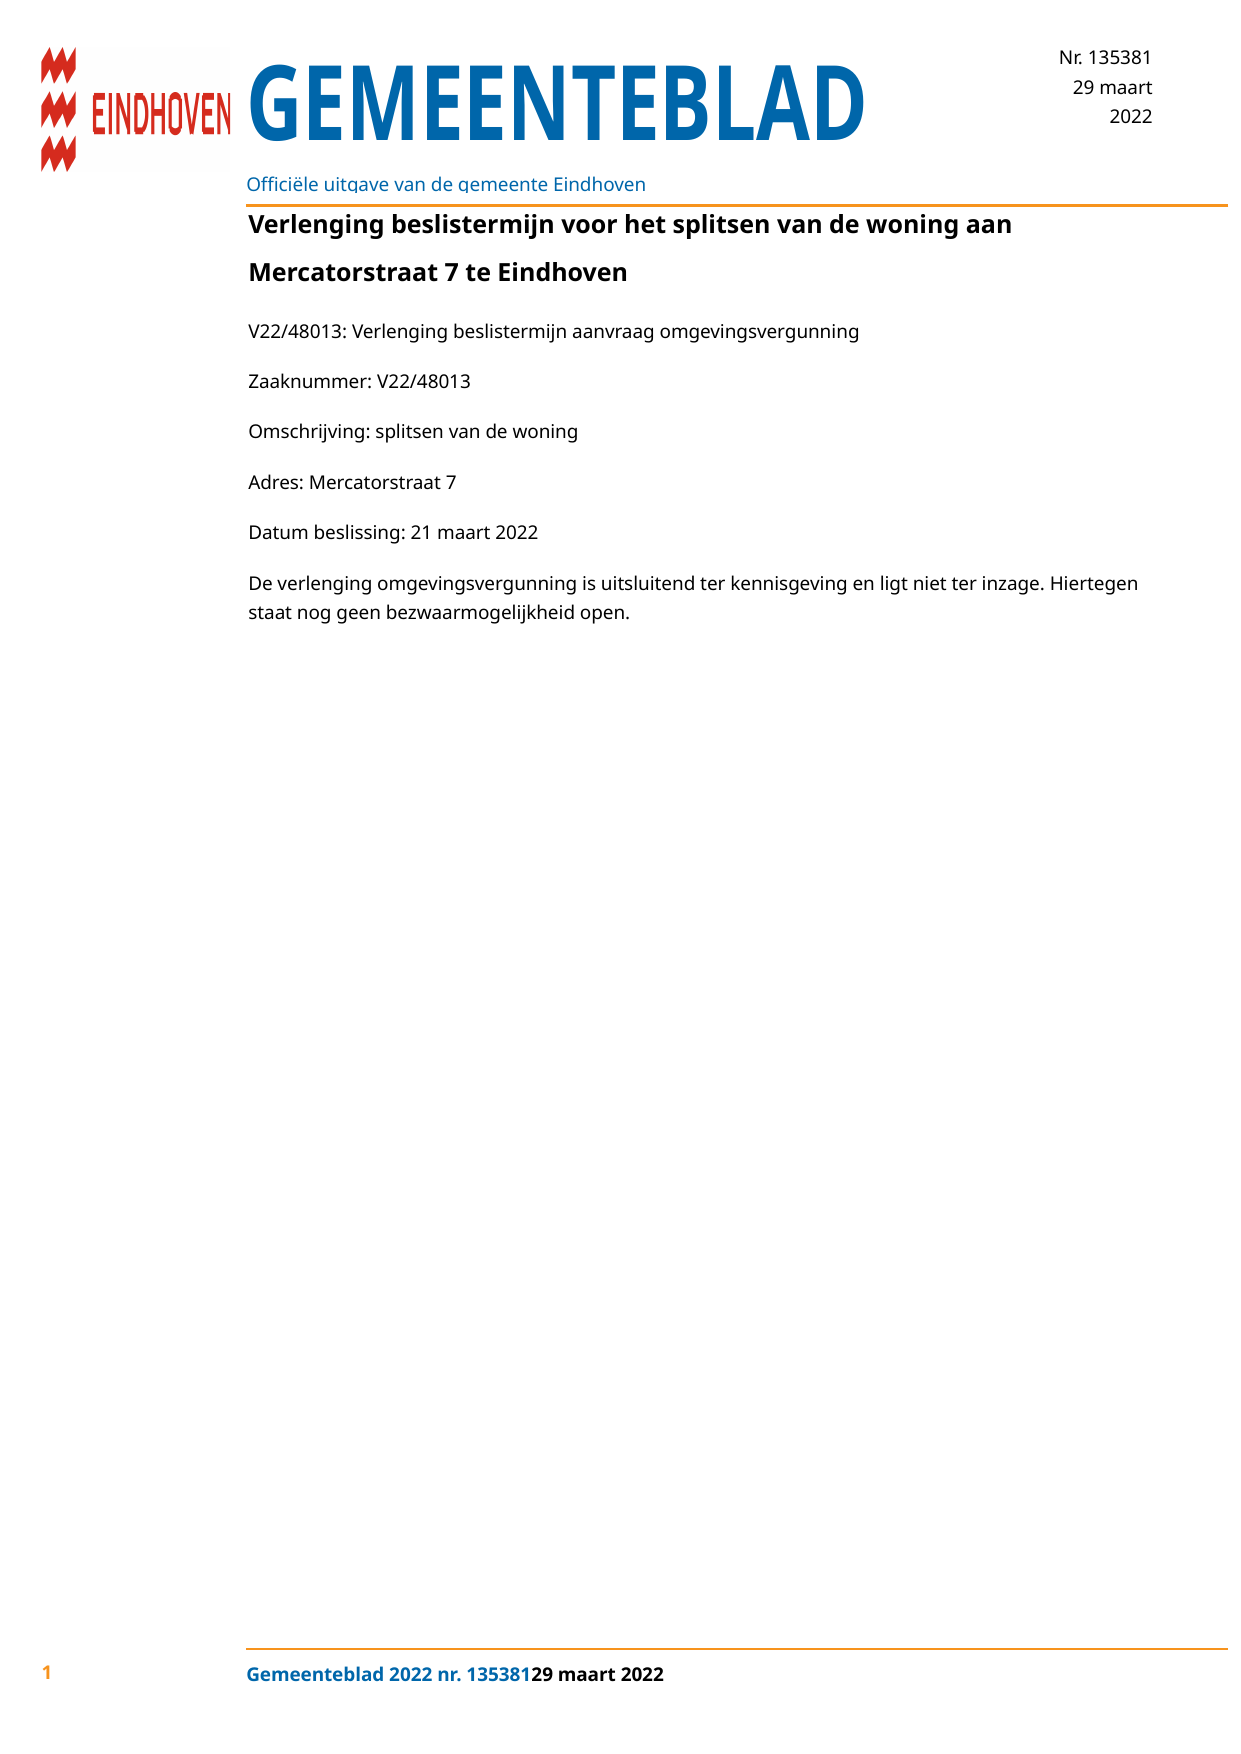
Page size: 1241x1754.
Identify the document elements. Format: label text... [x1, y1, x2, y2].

text Omschrijving: splitsen van de woning [248, 419, 1152, 444]
text Datum beslissing: 21 maart 2022 [248, 519, 1152, 545]
text Zaaknummer: V22/48013 [248, 368, 1152, 394]
text V22/48013: Verlenging beslistermijn aanvraag omgevingsvergunning [248, 318, 1152, 344]
text De verlenging omgevingsvergunning is uitsluitend ter kennisgeving en ligt niet ter inzage. Hiertegen staat nog geen bezwaarmogelijkheid open. [248, 570, 1152, 625]
text Verlenging beslistermijn voor het splitsen van de woning aan Mercatorstraat 7 te Eindhoven [248, 207, 1152, 288]
picture [41, 47, 231, 172]
text Adres: Mercatorstraat 7 [248, 469, 1152, 495]
